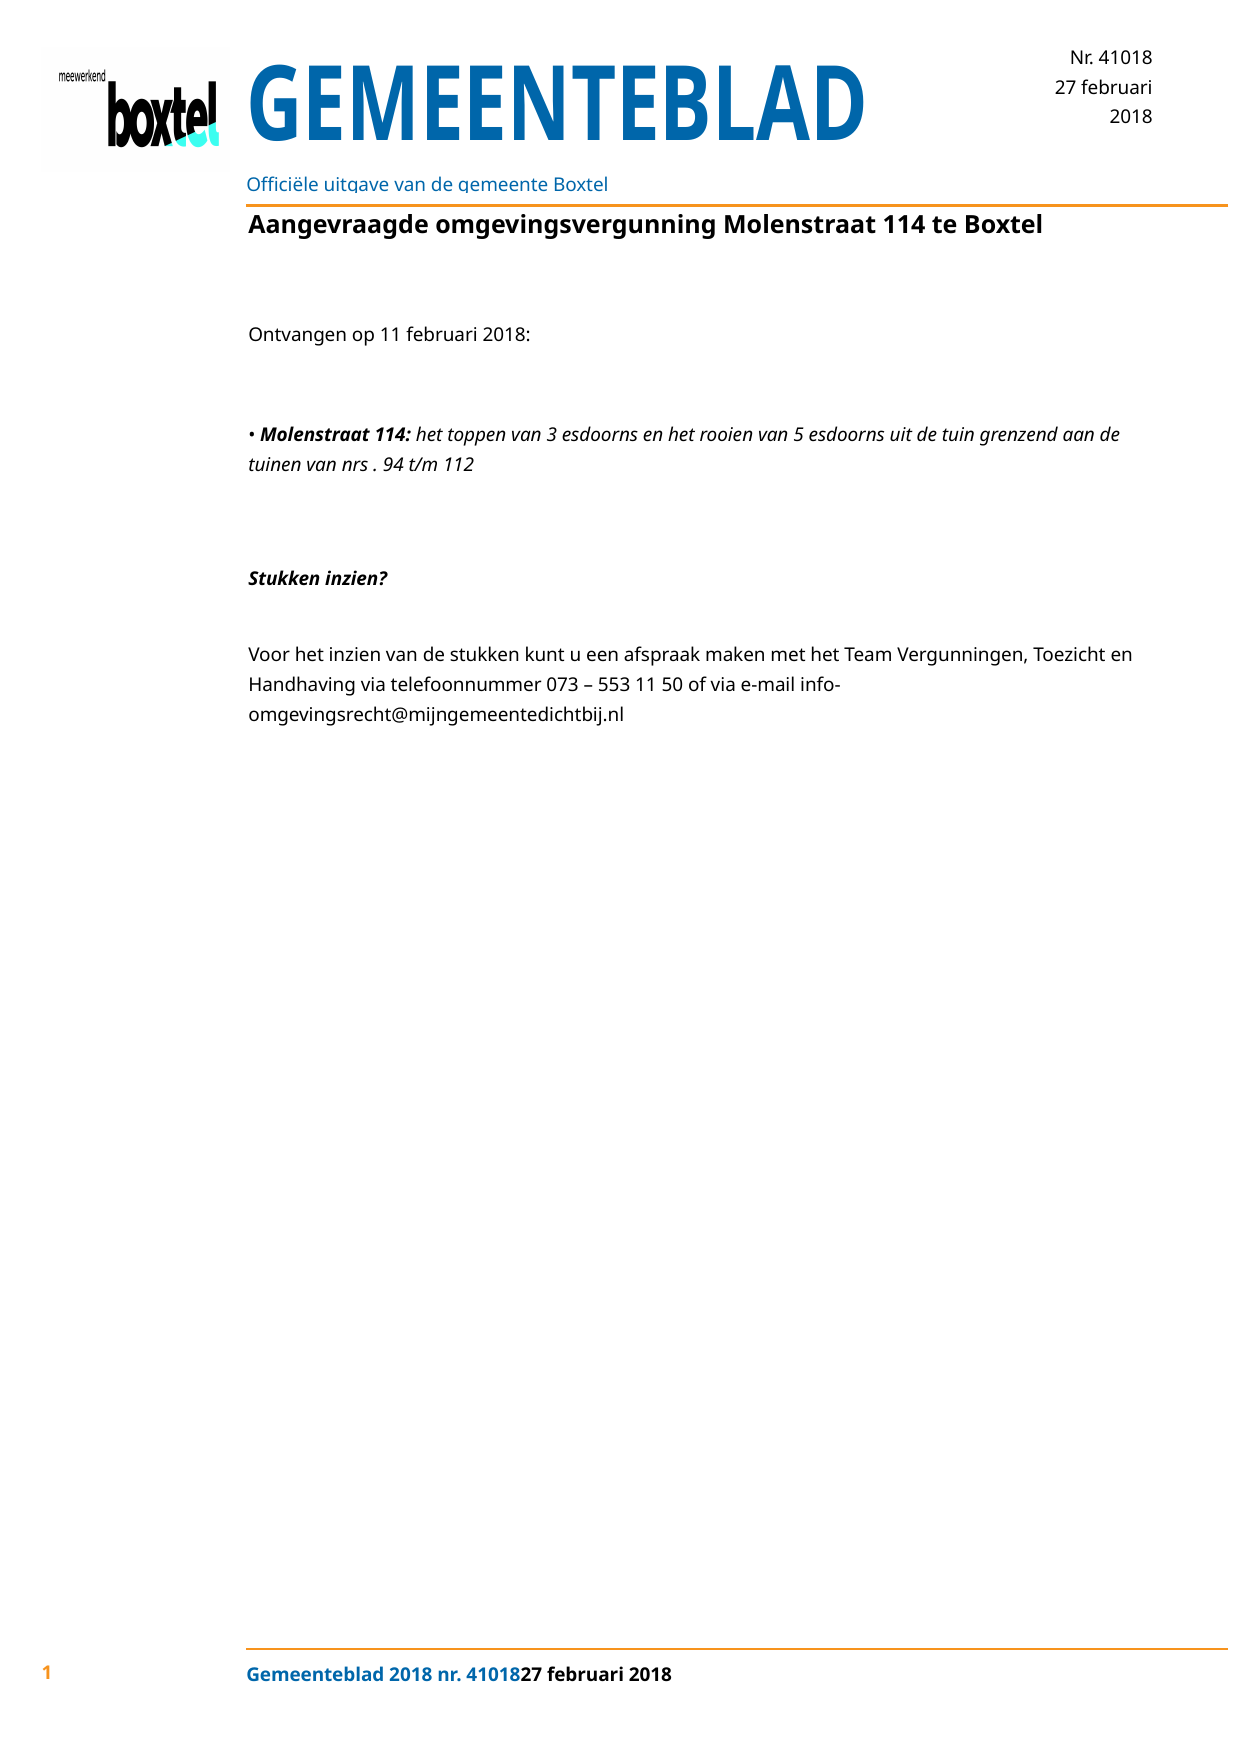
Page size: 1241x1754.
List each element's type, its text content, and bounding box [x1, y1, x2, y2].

text • Molenstraat 114: het toppen van 3 esdoorns en het rooien van 5 esdoorns uit de tuin grenzend aan de tuinen van nrs . 94 t/m 112 [248, 422, 1152, 477]
text Ontvangen op 11 februari 2018: [248, 321, 1152, 346]
text Stukken inzien? [248, 566, 1152, 591]
picture [41, 47, 231, 172]
text Voor het inzien van de stukken kunt u een afspraak maken met het Team Vergunningen, Toezicht en Handhaving via telefoonnummer 073 – 553 11 50 of via e-mail info-omgevingsrecht@mijngemeentedichtbij.nl [248, 642, 1152, 727]
text Aangevraagde omgevingsvergunning Molenstraat 114 te Boxtel [248, 207, 1152, 241]
